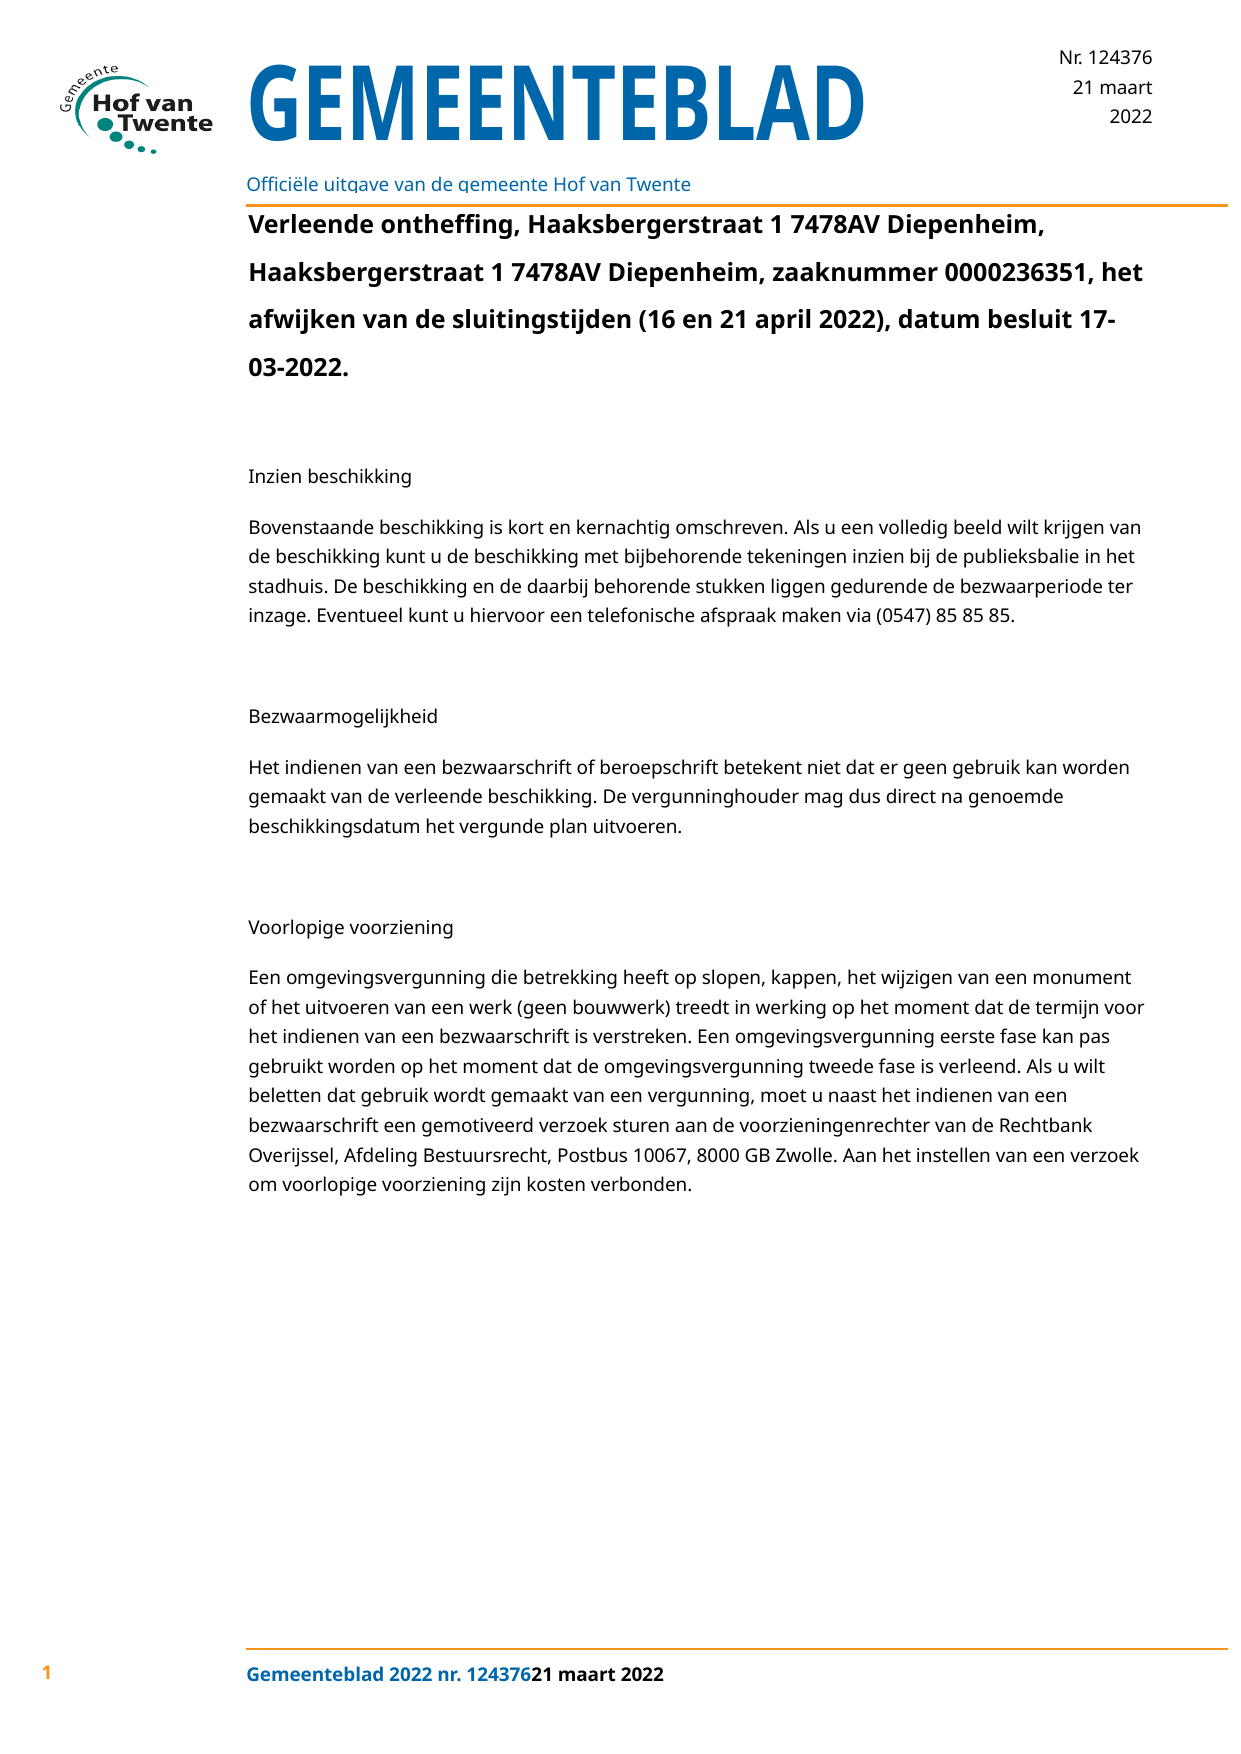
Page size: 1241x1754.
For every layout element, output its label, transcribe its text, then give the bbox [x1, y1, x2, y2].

text Inzien beschikking [248, 463, 1152, 489]
text Het indienen van een bezwaarschrift of beroepschrift betekent niet dat er geen gebruik kan worden gemaakt van de verleende beschikking. De vergunninghouder mag dus direct na genoemde beschikkingsdatum het vergunde plan uitvoeren. [248, 754, 1152, 839]
text Voorlopige voorziening [248, 914, 1152, 940]
text Verleende ontheffing, Haaksbergerstraat 1 7478AV Diepenheim, Haaksbergerstraat 1 7478AV Diepenheim, zaaknummer 0000236351, het afwijken van de sluitingstijden (16 en 21 april 2022), datum besluit 17-03-2022. [248, 207, 1152, 384]
text Bezwaarmogelijkheid [248, 703, 1152, 729]
text Een omgevingsvergunning die betrekking heeft op slopen, kappen, het wijzigen van een monument of het uitvoeren van een werk (geen bouwwerk) treedt in werking op het moment dat de termijn voor het indienen van een bezwaarschrift is verstreken. Een omgevingsvergunning eerste fase kan pas gebruikt worden op het moment dat de omgevingsvergunning tweede fase is verleend. Als u wilt beletten dat gebruik wordt gemaakt van een vergunning, moet u naast het indienen van een bezwaarschrift een gemotiveerd verzoek sturen aan de voorzieningenrechter van de Rechtbank Overijssel, Afdeling Bestuursrecht, Postbus 10067, 8000 GB Zwolle. Aan het instellen van een verzoek om voorlopige voorziening zijn kosten verbonden. [248, 964, 1152, 1197]
picture [41, 47, 231, 172]
text Bovenstaande beschikking is kort en kernachtig omschreven. Als u een volledig beeld wilt krijgen van de beschikking kunt u de beschikking met bijbehorende tekeningen inzien bij de publieksbalie in het stadhuis. De beschikking en de daarbij behorende stukken liggen gedurende de bezwaarperiode ter inzage. Eventueel kunt u hiervoor een telefonische afspraak maken via (0547) 85 85 85. [248, 514, 1152, 628]
